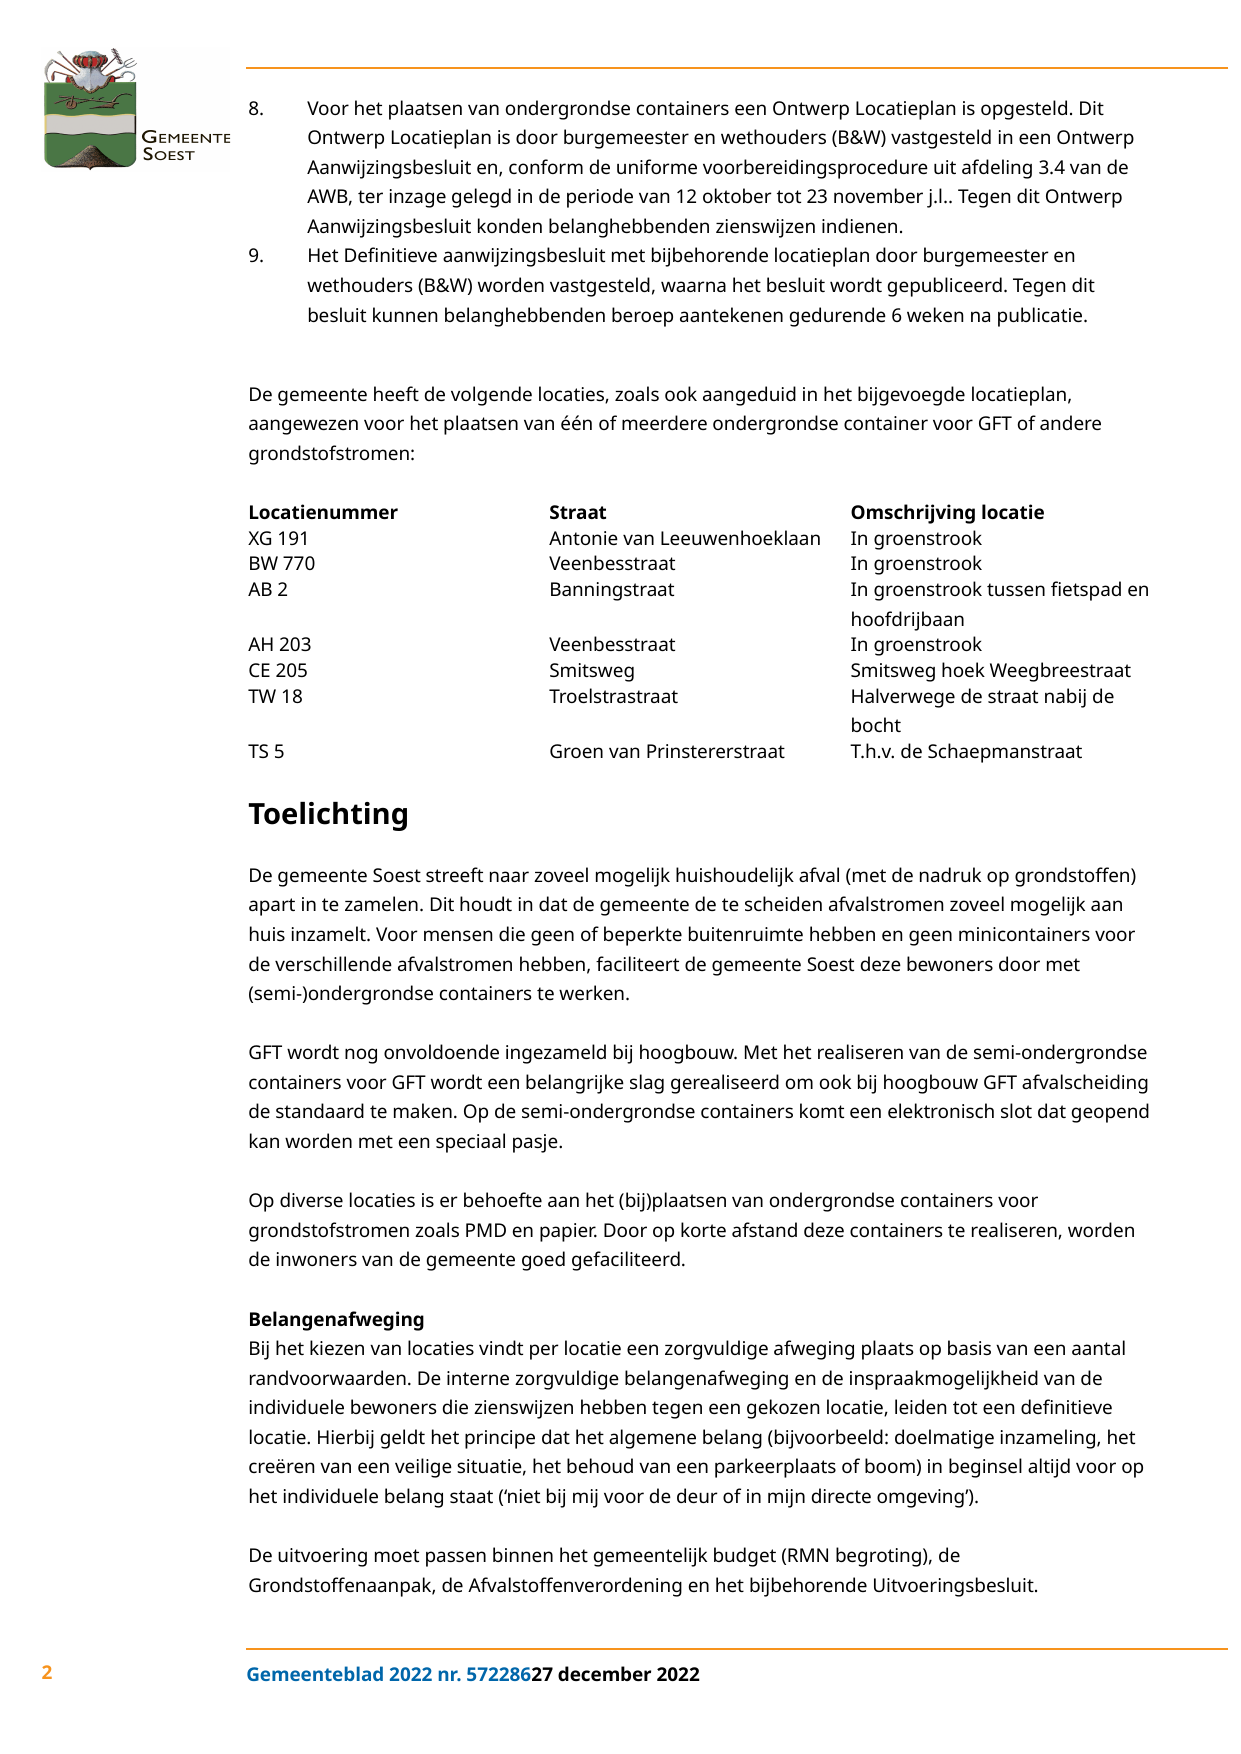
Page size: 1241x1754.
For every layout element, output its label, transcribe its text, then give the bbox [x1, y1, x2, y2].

table_cell T.h.v. de Schaepmanstraat [850, 739, 1152, 764]
text Belangenafweging [248, 1306, 1152, 1331]
table_cell In groenstrook [850, 525, 1152, 551]
table_cell Antonie van Leeuwenhoeklaan [549, 525, 850, 551]
text De gemeente heeft de volgende locaties, zoals ook aangeduid in het bijgevoegde locatieplan, aangewezen voor het plaatsen van één of meerdere ondergrondse container voor GFT of andere grondstofstromen: [248, 381, 1152, 466]
table_cell Banningstraat [549, 576, 850, 632]
table_cell Groen van Prinstererstraat [549, 739, 850, 764]
table_cell [248, 764, 549, 790]
text De uitvoering moet passen binnen het gemeentelijk budget (RMN begroting), de Grondstoffenaanpak, de Afvalstoffenverordening en het bijbehorende Uitvoeringsbesluit. [248, 1542, 1152, 1598]
table_cell Veenbesstraat [549, 551, 850, 576]
table_cell In groenstrook [850, 551, 1152, 576]
table_header Omschrijving locatie [850, 499, 1152, 525]
table_cell [850, 764, 1152, 790]
text Bij het kiezen van locaties vindt per locatie een zorgvuldige afweging plaats op basis van een aantal randvoorwaarden. De interne zorgvuldige belangenafweging en de inspraakmogelijkheid van de individuele bewoners die zienswijzen hebben tegen een gekozen locatie, leiden tot een definitieve locatie. Hierbij geldt het principe dat het algemene belang (bijvoorbeeld: doelmatige inzameling, het creëren van een veilige situatie, het behoud van een parkeerplaats of boom) in beginsel altijd voor op het individuele belang staat (‘niet bij mij voor de deur of in mijn directe omgeving’). [248, 1335, 1152, 1509]
picture [41, 47, 231, 172]
table_cell TW 18 [248, 683, 549, 738]
table_cell Troelstrastraat [549, 683, 850, 738]
text Op diverse locaties is er behoefte aan het (bij)plaatsen van ondergrondse containers voor grondstofstromen zoals PMD en papier. Door op korte afstand deze containers te realiseren, worden de inwoners van de gemeente goed gefaciliteerd. [248, 1187, 1152, 1272]
table_header Straat [549, 499, 850, 525]
table_cell Smitsweg hoek Weegbreestraat [850, 658, 1152, 683]
table_cell [549, 764, 850, 790]
list Voor het plaatsen van ondergrondse containers een Ontwerp Locatieplan is opgesteld. Dit Ontwerp Locatieplan is door burgemeester en wethouders (B&W) vastgesteld in een Ontwerp Aanwijzingsbesluit en, conform de uniforme voorbereidingsprocedure uit afdeling 3.4 van de AWB, ter inzage gelegd in de periode van 12 oktober tot 23 november j.l.. Tegen dit Ontwerp Aanwijzingsbesluit konden belanghebbenden zienswijzen indienen. [248, 95, 1152, 239]
table_cell BW 770 [248, 551, 549, 576]
text GFT wordt nog onvoldoende ingezameld bij hoogbouw. Met het realiseren van de semi-ondergrondse containers voor GFT wordt een belangrijke slag gerealiseerd om ook bij hoogbouw GFT afvalscheiding de standaard te maken. Op de semi-ondergrondse containers komt een elektronisch slot dat geopend kan worden met een speciaal pasje. [248, 1039, 1152, 1154]
text De gemeente Soest streeft naar zoveel mogelijk huishoudelijk afval (met de nadruk op grondstoffen) apart in te zamelen. Dit houdt in dat de gemeente de te scheiden afvalstromen zoveel mogelijk aan huis inzamelt. Voor mensen die geen of beperkte buitenruimte hebben en geen minicontainers voor de verschillende afvalstromen hebben, faciliteert de gemeente Soest deze bewoners door met (semi-)ondergrondse containers te werken. [248, 862, 1152, 1006]
table_cell CE 205 [248, 658, 549, 683]
table_cell AB 2 [248, 576, 549, 632]
table_cell AH 203 [248, 632, 549, 657]
table_cell TS 5 [248, 739, 549, 764]
list Het Definitieve aanwijzingsbesluit met bijbehorende locatieplan door burgemeester en wethouders (B&W) worden vastgesteld, waarna het besluit wordt gepubliceerd. Tegen dit besluit kunnen belanghebbenden beroep aantekenen gedurende 6 weken na publicatie. [248, 243, 1152, 328]
table_cell In groenstrook tussen fietspad en hoofdrijbaan [850, 576, 1152, 632]
table_header Locatienummer [248, 499, 549, 525]
table_cell Smitsweg [549, 658, 850, 683]
table_cell XG 191 [248, 525, 549, 551]
table_cell In groenstrook [850, 632, 1152, 657]
table_cell Veenbesstraat [549, 632, 850, 657]
table_cell Halverwege de straat nabij de bocht [850, 683, 1152, 738]
text Toelichting [248, 793, 1152, 833]
